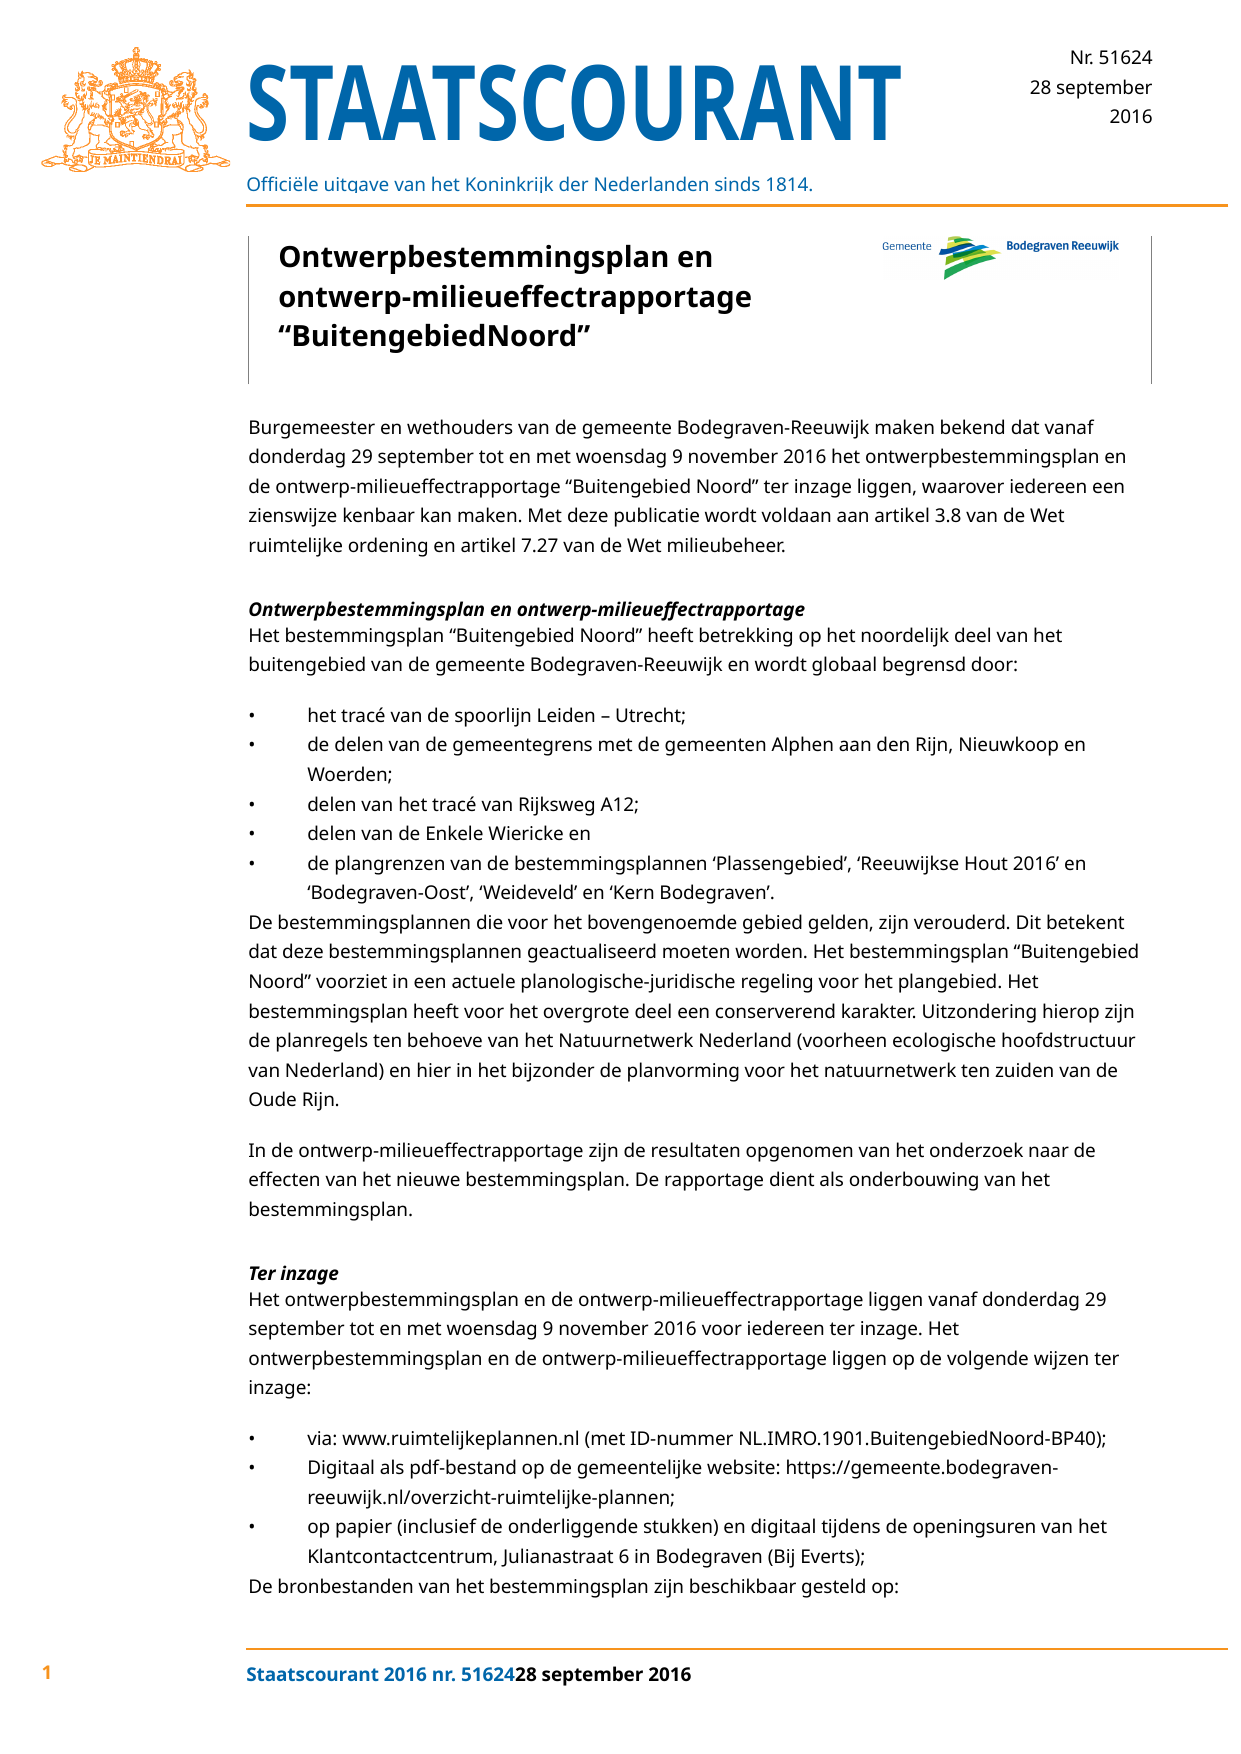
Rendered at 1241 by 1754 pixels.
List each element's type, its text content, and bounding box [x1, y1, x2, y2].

text Het bestemmingsplan “Buitengebied Noord” heeft betrekking op het noordelijk deel van het buitengebied van de gemeente Bodegraven-Reeuwijk en wordt globaal begrensd door: [248, 622, 1152, 677]
text De bronbestanden van het bestemmingsplan zijn beschikbaar gesteld op: [248, 1573, 1152, 1599]
picture [41, 47, 231, 172]
text In de ontwerp-milieueffectrapportage zijn de resultaten opgenomen van het onderzoek naar de effecten van het nieuwe bestemmingsplan. De rapportage dient als onderbouwing van het bestemmingsplan. [248, 1137, 1152, 1222]
list delen van het tracé van Rijksweg A12; [248, 791, 1152, 816]
picture [882, 236, 1119, 280]
list het tracé van de spoorlijn Leiden – Utrecht; [248, 702, 1152, 728]
text Burgemeester en wethouders van de gemeente Bodegraven-Reeuwijk maken bekend dat vanaf donderdag 29 september tot en met woensdag 9 november 2016 het ontwerpbestemmingsplan en de ontwerp-milieueffectrapportage “Buitengebied Noord” ter inzage liggen, waarover iedereen een zienswijze kenbaar kan maken. Met deze publicatie wordt voldaan aan artikel 3.8 van de Wet ruimtelijke ordening en artikel 7.27 van de Wet milieubeheer. [248, 414, 1152, 558]
text Ontwerpbestemmingsplan en ontwerp-milieueffectrapportage [248, 596, 1152, 622]
list op papier (inclusief de onderliggende stukken) en digitaal tijdens de openingsuren van het Klantcontactcentrum, Julianastraat 6 in Bodegraven (Bij Everts); [248, 1514, 1152, 1569]
table_header [850, 236, 1151, 384]
list de delen van de gemeentegrens met de gemeenten Alphen aan den Rijn, Nieuwkoop en Woerden; [248, 732, 1152, 787]
text Ter inzage [248, 1260, 1152, 1286]
list Digitaal als pdf-bestand op de gemeentelijke website: https://gemeente.bodegraven-reeuwijk.nl/overzicht-ruimtelijke-plannen; [248, 1454, 1152, 1510]
list de plangrenzen van de bestemmingsplannen ‘Plassengebied’, ‘Reeuwijkse Hout 2016’ en ‘Bodegraven-Oost’, ‘Weideveld’ en ‘Kern Bodegraven’. [248, 850, 1152, 905]
text De bestemmingsplannen die voor het bovengenoemde gebied gelden, zijn verouderd. Dit betekent dat deze bestemmingsplannen geactualiseerd moeten worden. Het bestemmingsplan “Buitengebied Noord” voorziet in een actuele planologische-juridische regeling voor het plangebied. Het bestemmingsplan heeft voor het overgrote deel een conserverend karakter. Uitzondering hierop zijn de planregels ten behoeve van het Natuurnetwerk Nederland (voorheen ecologische hoofdstructuur van Nederland) en hier in het bijzonder de planvorming voor het natuurnetwerk ten zuiden van de Oude Rijn. [248, 909, 1152, 1112]
list delen van de Enkele Wiericke en [248, 820, 1152, 846]
table_header Ontwerpbestemmingsplan en ontwerp-milieueffectrapportage “BuitengebiedNoord” [249, 236, 850, 384]
text Het ontwerpbestemmingsplan en de ontwerp-milieueffectrapportage liggen vanaf donderdag 29 september tot en met woensdag 9 november 2016 voor iedereen ter inzage. Het ontwerpbestemmingsplan en de ontwerp-milieueffectrapportage liggen op de volgende wijzen ter inzage: [248, 1286, 1152, 1400]
list via: www.ruimtelijkeplannen.nl (met ID-nummer NL.IMRO.1901.BuitengebiedNoord-BP40); [248, 1425, 1152, 1451]
